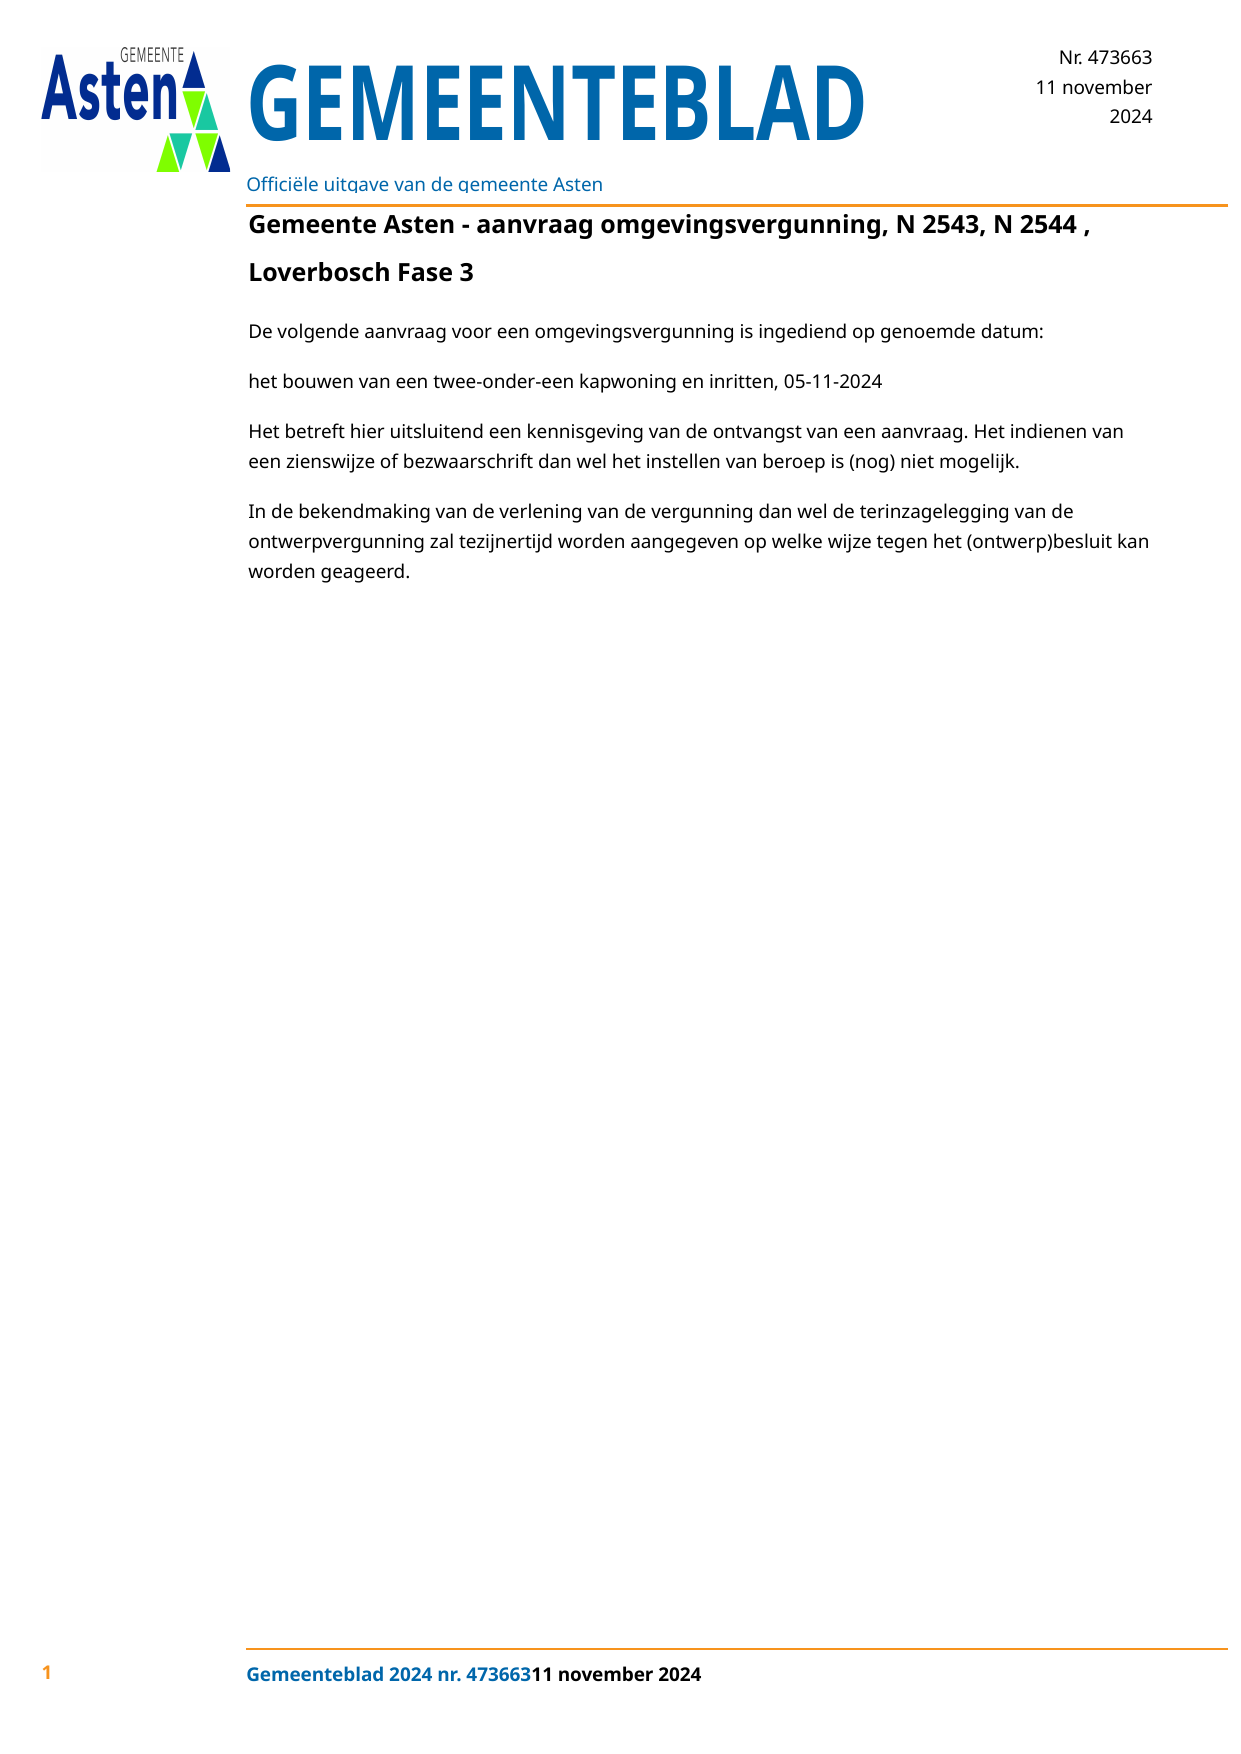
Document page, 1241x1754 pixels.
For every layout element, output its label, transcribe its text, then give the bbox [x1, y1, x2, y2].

text De volgende aanvraag voor een omgevingsvergunning is ingediend op genoemde datum: [248, 318, 1152, 344]
text Het betreft hier uitsluitend een kennisgeving van de ontvangst van een aanvraag. Het indienen van een zienswijze of bezwaarschrift dan wel het instellen van beroep is (nog) niet mogelijk. [248, 419, 1152, 474]
text In de bekendmaking van de verlening van de vergunning dan wel de terinzagelegging van de ontwerpvergunning zal tezijnertijd worden aangegeven op welke wijze tegen het (ontwerp)besluit kan worden geageerd. [248, 499, 1152, 584]
text het bouwen van een twee-onder-een kapwoning en inritten, 05-11-2024 [248, 368, 1152, 394]
text Gemeente Asten - aanvraag omgevingsvergunning, N 2543, N 2544 , Loverbosch Fase 3 [248, 207, 1152, 288]
picture [41, 47, 231, 172]
